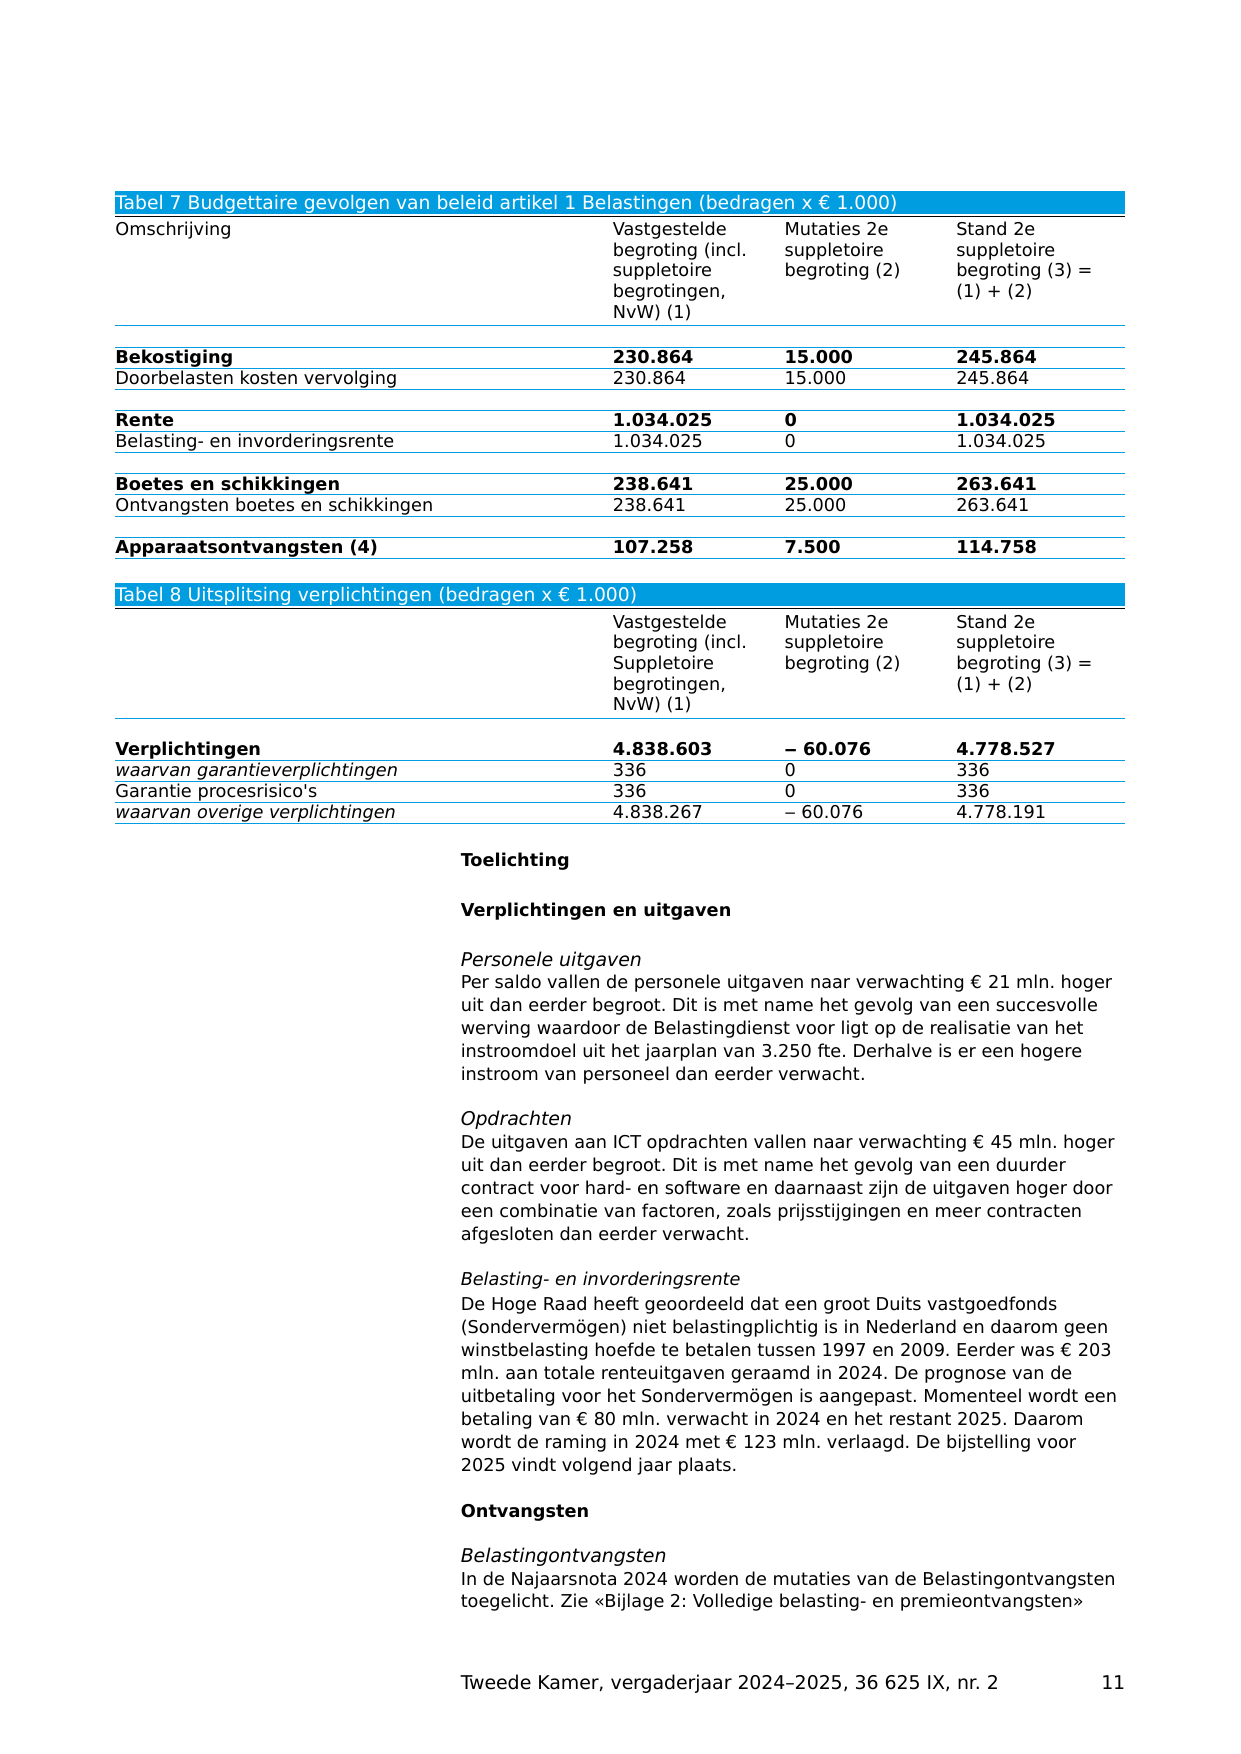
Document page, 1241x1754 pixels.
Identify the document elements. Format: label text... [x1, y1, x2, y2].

text De uitgaven aan ICT opdrachten vallen naar verwachting € 45 mln. hoger uit dan eerder begroot. Dit is met name het gevolg van een duurder contract voor hard- en software en daarnaast zijn de uitgaven hoger door een combinatie van factoren, zoals prijsstijgingen en meer contracten afgesloten dan eerder verwacht. [461, 1130, 1125, 1244]
table_cell Boetes en schikkingen [115, 474, 610, 494]
table_cell Rente [115, 411, 610, 431]
table_cell [115, 517, 610, 537]
text Toelichting [461, 848, 1125, 871]
table_cell [781, 326, 953, 346]
table_cell 245.864 [953, 348, 1125, 367]
table_cell [781, 390, 953, 410]
table_cell [115, 390, 610, 410]
table_cell [953, 326, 1125, 346]
table_cell Garantie procesrisico's [115, 782, 610, 802]
table_cell 263.641 [953, 474, 1125, 494]
table_cell [953, 453, 1125, 473]
table_cell waarvan overige verplichtingen [115, 803, 610, 823]
table_cell 1.034.025 [610, 432, 781, 452]
table_cell 238.641 [610, 495, 781, 516]
text Belastingontvangsten [461, 1544, 1125, 1567]
table_cell 0 [781, 411, 953, 431]
table_cell Omschrijving [115, 217, 610, 325]
table_cell 114.758 [953, 538, 1125, 558]
table_cell [781, 453, 953, 473]
table_cell Stand 2e suppletoire begroting (3) = (1) + (2) [953, 609, 1125, 718]
table_cell 4.838.603 [610, 739, 781, 759]
table_cell Vastgestelde begroting (incl. suppletoire begrotingen, NvW) (1) [610, 217, 781, 325]
table_cell 1.034.025 [953, 432, 1125, 452]
table_cell [115, 326, 610, 346]
table_cell Belasting- en invorderingsrente [115, 432, 610, 452]
table_cell 230.864 [610, 348, 781, 367]
table_cell [115, 609, 610, 718]
table_cell [953, 390, 1125, 410]
table_cell 238.641 [610, 474, 781, 494]
table_cell Ontvangsten boetes en schikkingen [115, 495, 610, 516]
table_cell waarvan garantieverplichtingen [115, 761, 610, 781]
table_cell 4.778.527 [953, 739, 1125, 759]
table_cell Mutaties 2e suppletoire begroting (2) [781, 217, 953, 325]
text Personele uitgaven [461, 948, 1125, 971]
table_cell 15.000 [781, 369, 953, 389]
table_cell ‒ 60.076 [781, 803, 953, 823]
table_cell [610, 326, 781, 346]
table_cell [610, 390, 781, 410]
table_cell 263.641 [953, 495, 1125, 516]
table_cell ‒ 60.076 [781, 739, 953, 759]
table_cell [610, 719, 781, 739]
table_cell Bekostiging [115, 348, 610, 367]
table_cell 1.034.025 [610, 411, 781, 431]
table_cell Apparaatsontvangsten (4) [115, 538, 610, 558]
table_cell [953, 719, 1125, 739]
table_cell Vastgestelde begroting (incl. Suppletoire begrotingen, NvW) (1) [610, 609, 781, 718]
table_cell 245.864 [953, 369, 1125, 389]
table_cell 7.500 [781, 538, 953, 558]
table_cell 0 [781, 761, 953, 781]
table_cell 336 [953, 761, 1125, 781]
table_cell 336 [953, 782, 1125, 802]
table_cell 336 [610, 782, 781, 802]
table_cell [781, 719, 953, 739]
table_cell 336 [610, 761, 781, 781]
table_cell 4.838.267 [610, 803, 781, 823]
table_cell Mutaties 2e suppletoire begroting (2) [781, 609, 953, 718]
table_cell 107.258 [610, 538, 781, 558]
table_cell 1.034.025 [953, 411, 1125, 431]
table_cell [115, 719, 610, 739]
table_cell 0 [781, 782, 953, 802]
table_cell [781, 517, 953, 537]
table_cell 0 [781, 432, 953, 452]
table_cell 25.000 [781, 495, 953, 516]
table_cell 4.778.191 [953, 803, 1125, 823]
table_cell Verplichtingen [115, 739, 610, 759]
text Belasting- en invorderingsrente [461, 1267, 1125, 1290]
table_cell [953, 517, 1125, 537]
table_cell [610, 453, 781, 473]
table_cell 15.000 [781, 348, 953, 367]
table_cell 25.000 [781, 474, 953, 494]
text In de Najaarsnota 2024 worden de mutaties van de Belastingontvangsten toegelicht. Zie «Bijlage 2: Volledige belasting- en premieontvangsten» [461, 1567, 1125, 1612]
text Opdrachten [461, 1108, 1125, 1130]
table_cell Doorbelasten kosten vervolging [115, 369, 610, 389]
table_cell [115, 453, 610, 473]
text Verplichtingen en uitgaven [461, 898, 1125, 921]
text Ontvangsten [461, 1499, 1125, 1522]
table_cell 230.864 [610, 369, 781, 389]
table_cell [610, 517, 781, 537]
text De Hoge Raad heeft geoordeeld dat een groot Duits vastgoedfonds (Sondervermögen) niet belastingplichtig is in Nederland en daarom geen winstbelasting hoefde te betalen tussen 1997 en 2009. Eerder was € 203 mln. aan totale renteuitgaven geraamd in 2024. De prognose van de uitbetaling voor het Sondervermögen is aangepast. Momenteel wordt een betaling van € 80 mln. verwacht in 2024 en het restant 2025. Daarom wordt de raming in 2024 met € 123 mln. verlaagd. De bijstelling voor 2025 vindt volgend jaar plaats. [461, 1292, 1125, 1476]
table_cell Stand 2e suppletoire begroting (3) = (1) + (2) [953, 217, 1125, 325]
text Per saldo vallen de personele uitgaven naar verwachting € 21 mln. hoger uit dan eerder begroot. Dit is met name het gevolg van een succesvolle werving waardoor de Belastingdienst voor ligt op de realisatie van het instroomdoel uit het jaarplan van 3.250 fte. Derhalve is er een hogere instroom van personeel dan eerder verwacht. [461, 971, 1125, 1085]
